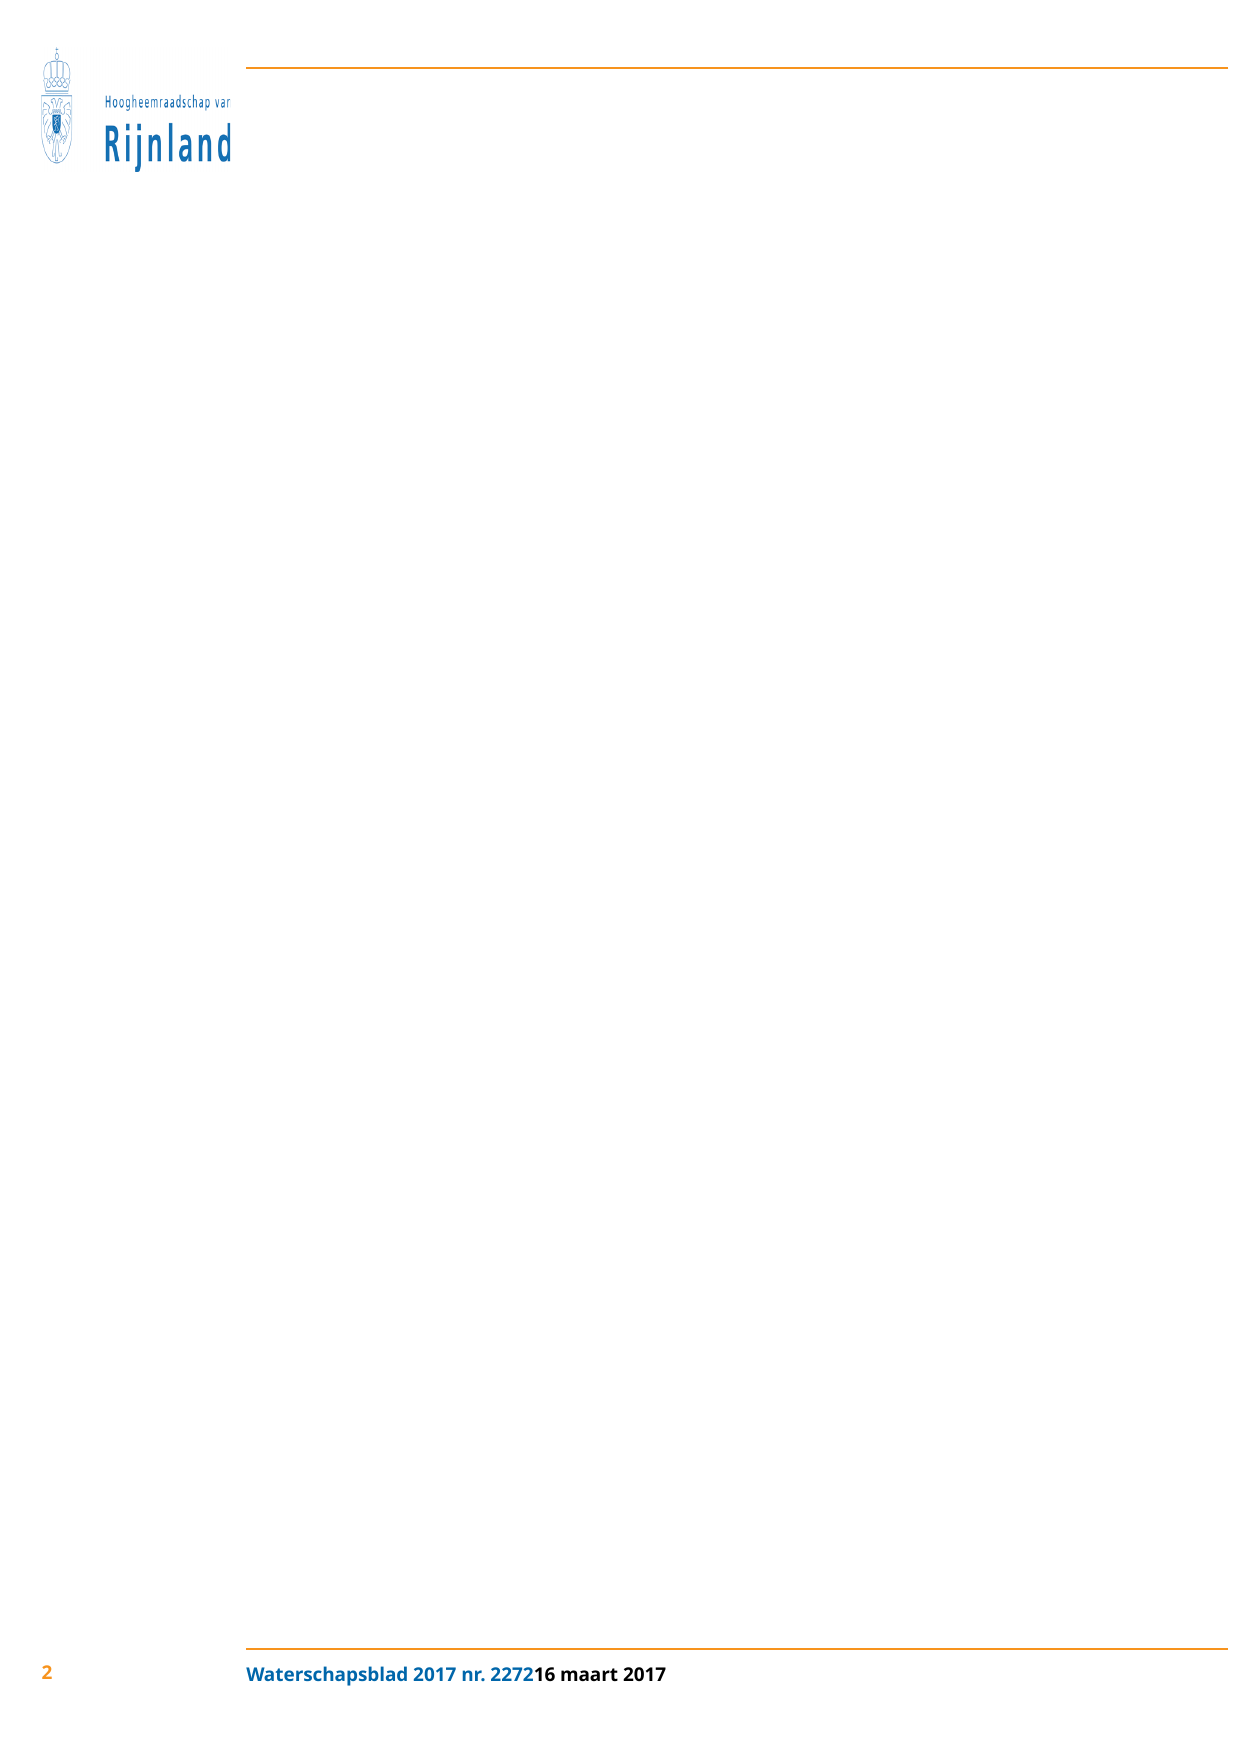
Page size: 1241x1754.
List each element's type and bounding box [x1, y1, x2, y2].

picture [41, 47, 231, 172]
